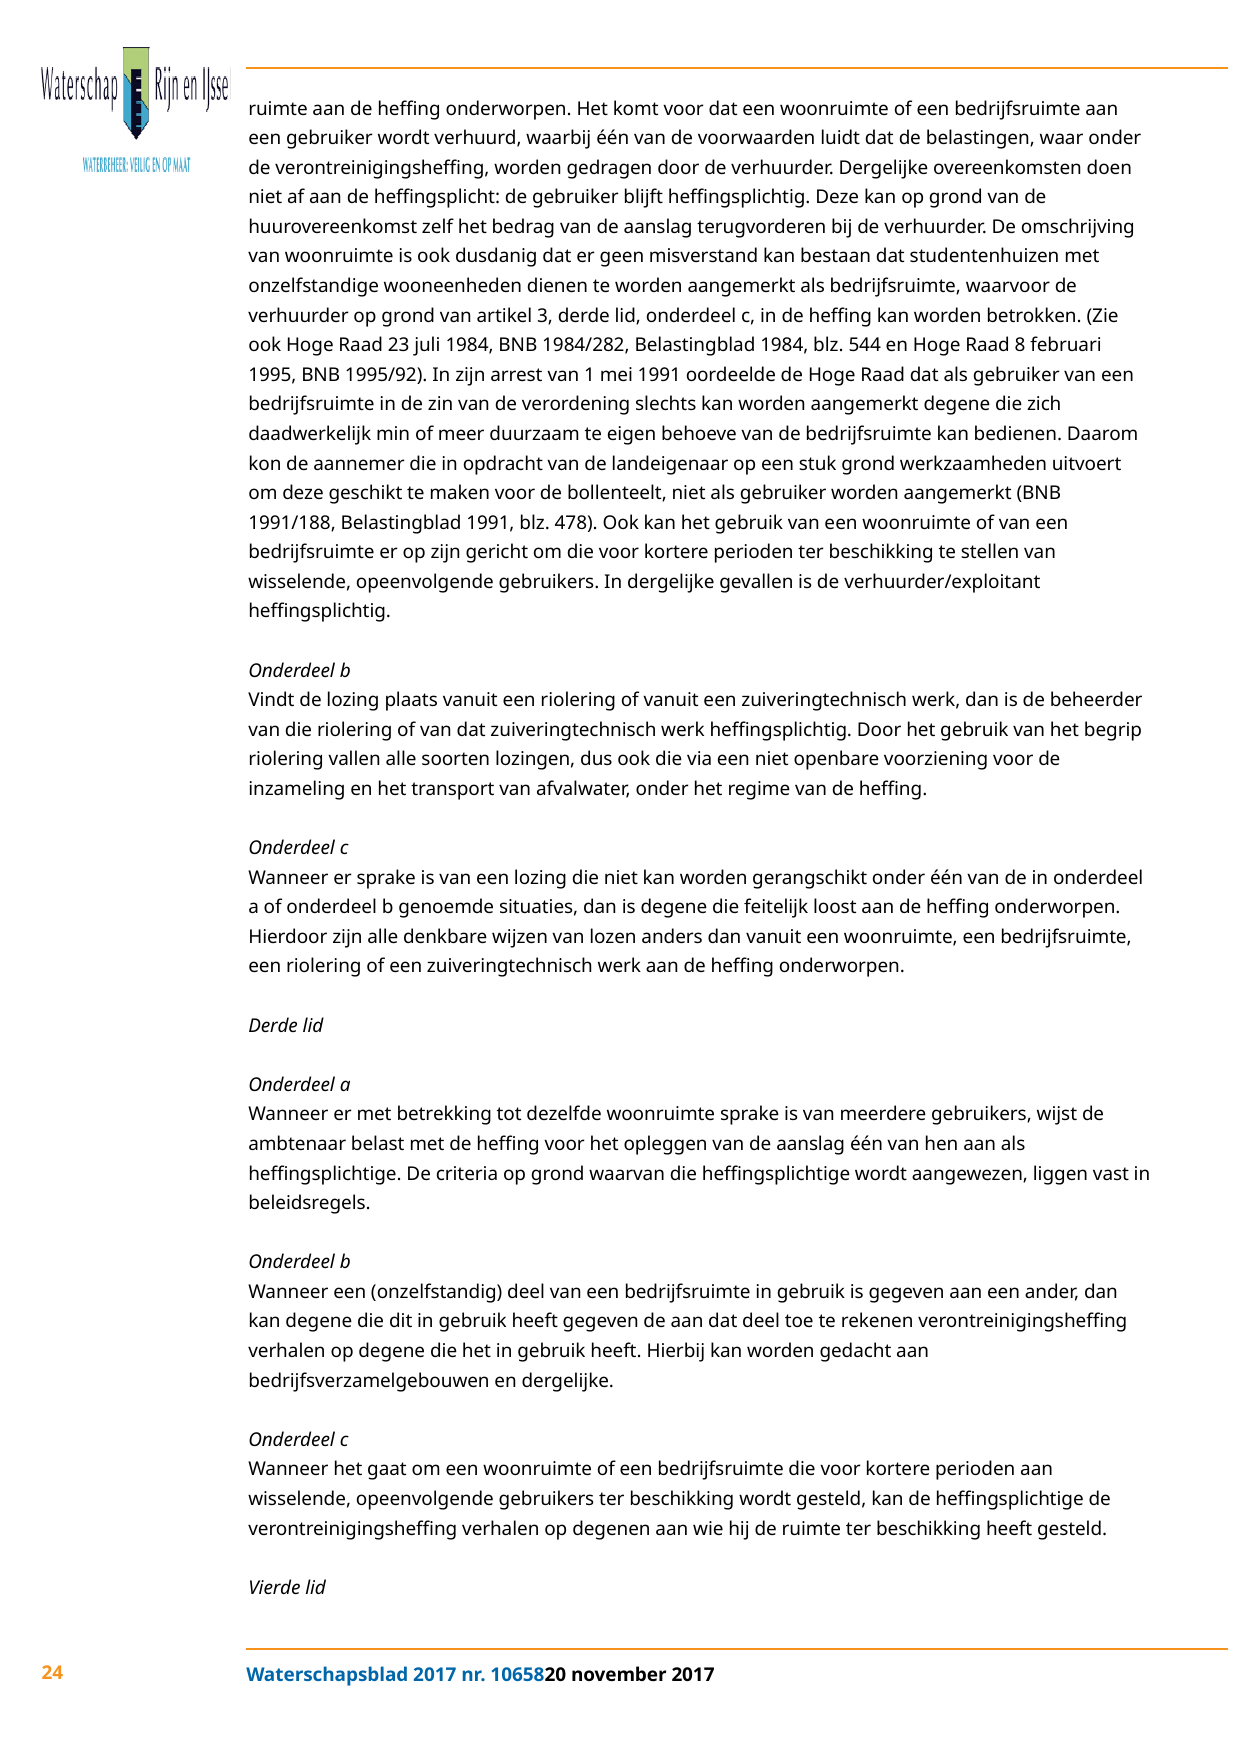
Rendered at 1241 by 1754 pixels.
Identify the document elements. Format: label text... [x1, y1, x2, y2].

text Derde lid [248, 1012, 1152, 1038]
text Onderdeel b [248, 1248, 1152, 1274]
text Onderdeel c [248, 1426, 1152, 1452]
text Vierde lid [248, 1574, 1152, 1600]
text Wanneer er met betrekking tot dezelfde woonruimte sprake is van meerdere gebruikers, wijst de ambtenaar belast met de heffing voor het opleggen van de aanslag één van hen aan als heffingsplichtige. De criteria op grond waarvan die heffingsplichtige wordt aangewezen, liggen vast in beleidsregels. [248, 1101, 1152, 1215]
text Onderdeel c [248, 834, 1152, 860]
text Vindt de lozing plaats vanuit een riolering of vanuit een zuiveringtechnisch werk, dan is de beheerder van die riolering of van dat zuiveringtechnisch werk heffingsplichtig. Door het gebruik van het begrip riolering vallen alle soorten lozingen, dus ook die via een niet openbare voorziening voor de inzameling en het transport van afvalwater, onder het regime van de heffing. [248, 686, 1152, 801]
text ruimte aan de heffing onderworpen. Het komt voor dat een woonruimte of een bedrijfsruimte aan een gebruiker wordt verhuurd, waarbij één van de voorwaarden luidt dat de belastingen, waar onder de verontreinigingsheffing, worden gedragen door de verhuurder. Dergelijke overeenkomsten doen niet af aan de heffingsplicht: de gebruiker blijft heffingsplichtig. Deze kan op grond van de huurovereenkomst zelf het bedrag van de aanslag terugvorderen bij de verhuurder. De omschrijving van woonruimte is ook dusdanig dat er geen misverstand kan bestaan dat studentenhuizen met onzelfstandige wooneenheden dienen te worden aangemerkt als bedrijfsruimte, waarvoor de verhuurder op grond van artikel 3, derde lid, onderdeel c, in de heffing kan worden betrokken. (Zie ook Hoge Raad 23 juli 1984, BNB 1984/282, Belastingblad 1984, blz. 544 en Hoge Raad 8 februari 1995, BNB 1995/92). In zijn arrest van 1 mei 1991 oordeelde de Hoge Raad dat als gebruiker van een bedrijfsruimte in de zin van de verordening slechts kan worden aangemerkt degene die zich daadwerkelijk min of meer duurzaam te eigen behoeve van de bedrijfsruimte kan bedienen. Daarom kon de aannemer die in opdracht van de landeigenaar op een stuk grond werkzaamheden uitvoert om deze geschikt te maken voor de bollenteelt, niet als gebruiker worden aangemerkt (BNB 1991/188, Belastingblad 1991, blz. 478). Ook kan het gebruik van een woonruimte of van een bedrijfsruimte er op zijn gericht om die voor kortere perioden ter beschikking te stellen van wisselende, opeenvolgende gebruikers. In dergelijke gevallen is de verhuurder/exploitant heffingsplichtig. [248, 95, 1152, 623]
text Wanneer het gaat om een woonruimte of een bedrijfsruimte die voor kortere perioden aan wisselende, opeenvolgende gebruikers ter beschikking wordt gesteld, kan de heffingsplichtige de verontreinigingsheffing verhalen op degenen aan wie hij de ruimte ter beschikking heeft gesteld. [248, 1456, 1152, 1541]
text Wanneer een (onzelfstandig) deel van een bedrijfsruimte in gebruik is gegeven aan een ander, dan kan degene die dit in gebruik heeft gegeven de aan dat deel toe te rekenen verontreinigingsheffing verhalen op degene die het in gebruik heeft. Hierbij kan worden gedacht aan bedrijfsverzamelgebouwen en dergelijke. [248, 1278, 1152, 1393]
text Onderdeel a [248, 1071, 1152, 1097]
text Wanneer er sprake is van een lozing die niet kan worden gerangschikt onder één van de in onderdeel a of onderdeel b genoemde situaties, dan is degene die feitelijk loost aan de heffing onderworpen. Hierdoor zijn alle denkbare wijzen van lozen anders dan vanuit een woonruimte, een bedrijfsruimte, een riolering of een zuiveringtechnisch werk aan de heffing onderworpen. [248, 864, 1152, 978]
text Onderdeel b [248, 657, 1152, 683]
picture [41, 47, 231, 172]
